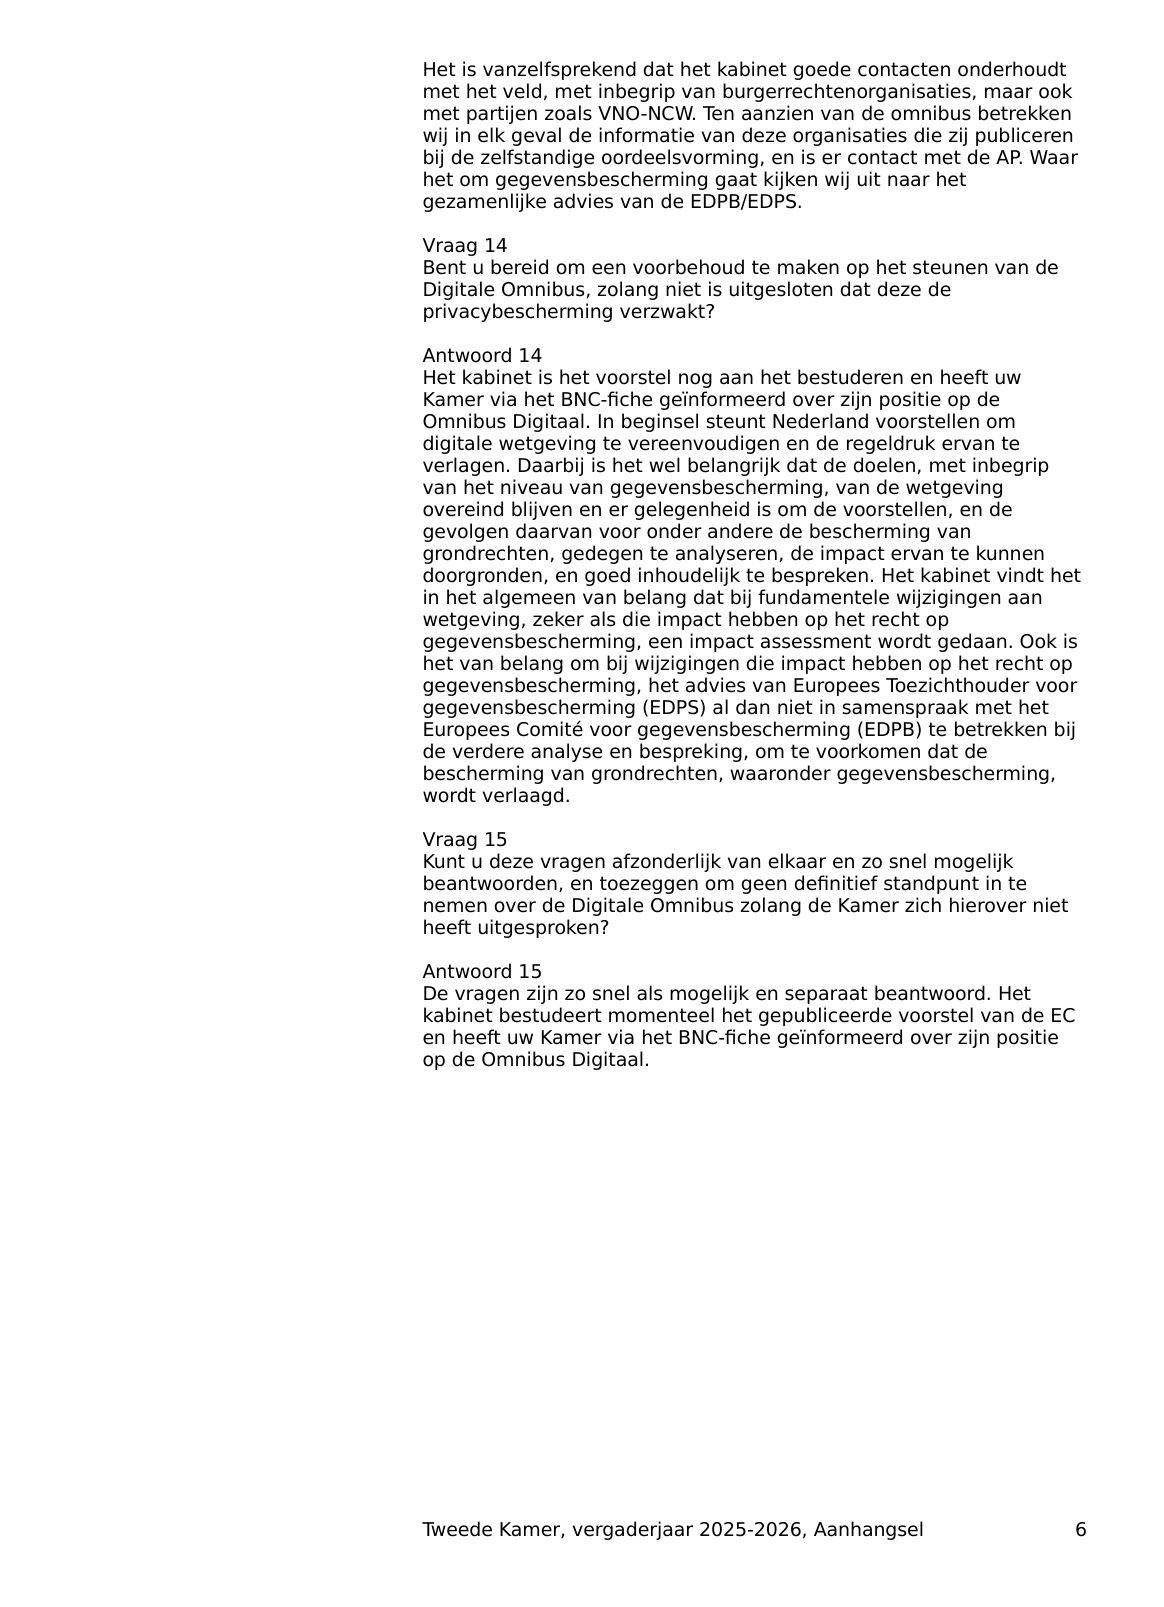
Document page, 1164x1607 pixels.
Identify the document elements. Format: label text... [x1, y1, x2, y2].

text Vraag 15 [422, 829, 1087, 851]
text Antwoord 15 [422, 961, 1087, 983]
text Vraag 14 [422, 235, 1087, 257]
text Het kabinet is het voorstel nog aan het bestuderen en heeft uw Kamer via het BNC-fiche geïnformeerd over zijn positie op de Omnibus Digitaal. In beginsel steunt Nederland voorstellen om digitale wetgeving te vereenvoudigen en de regeldruk ervan te verlagen. Daarbij is het wel belangrijk dat de doelen, met inbegrip van het niveau van gegevensbescherming, van de wetgeving overeind blijven en er gelegenheid is om de voorstellen, en de gevolgen daarvan voor onder andere de bescherming van grondrechten, gedegen te analyseren, de impact ervan te kunnen doorgronden, en goed inhoudelijk te bespreken. Het kabinet vindt het in het algemeen van belang dat bij fundamentele wijzigingen aan wetgeving, zeker als die impact hebben op het recht op gegevensbescherming, een impact assessment wordt gedaan. Ook is het van belang om bij wijzigingen die impact hebben op het recht op gegevensbescherming, het advies van Europees Toezichthouder voor gegevensbescherming (EDPS) al dan niet in samenspraak met het Europees Comité voor gegevensbescherming (EDPB) te betrekken bij de verdere analyse en bespreking, om te voorkomen dat de bescherming van grondrechten, waaronder gegevensbescherming, wordt verlaagd. [422, 367, 1087, 807]
text Kunt u deze vragen afzonderlijk van elkaar en zo snel mogelijk beantwoorden, en toezeggen om geen definitief standpunt in te nemen over de Digitale Omnibus zolang de Kamer zich hierover niet heeft uitgesproken? [422, 851, 1087, 939]
text Antwoord 14 [422, 345, 1087, 367]
text De vragen zijn zo snel als mogelijk en separaat beantwoord. Het kabinet bestudeert momenteel het gepubliceerde voorstel van de EC en heeft uw Kamer via het BNC-fiche geïnformeerd over zijn positie op de Omnibus Digitaal. [422, 983, 1087, 1071]
text Het is vanzelfsprekend dat het kabinet goede contacten onderhoudt met het veld, met inbegrip van burgerrechtenorganisaties, maar ook met partijen zoals VNO-NCW. Ten aanzien van de omnibus betrekken wij in elk geval de informatie van deze organisaties die zij publiceren bij de zelfstandige oordeelsvorming, en is er contact met de AP. Waar het om gegevensbescherming gaat kijken wij uit naar het gezamenlijke advies van de EDPB/EDPS. [422, 59, 1087, 213]
text Bent u bereid om een voorbehoud te maken op het steunen van de Digitale Omnibus, zolang niet is uitgesloten dat deze de privacybescherming verzwakt? [422, 257, 1087, 323]
